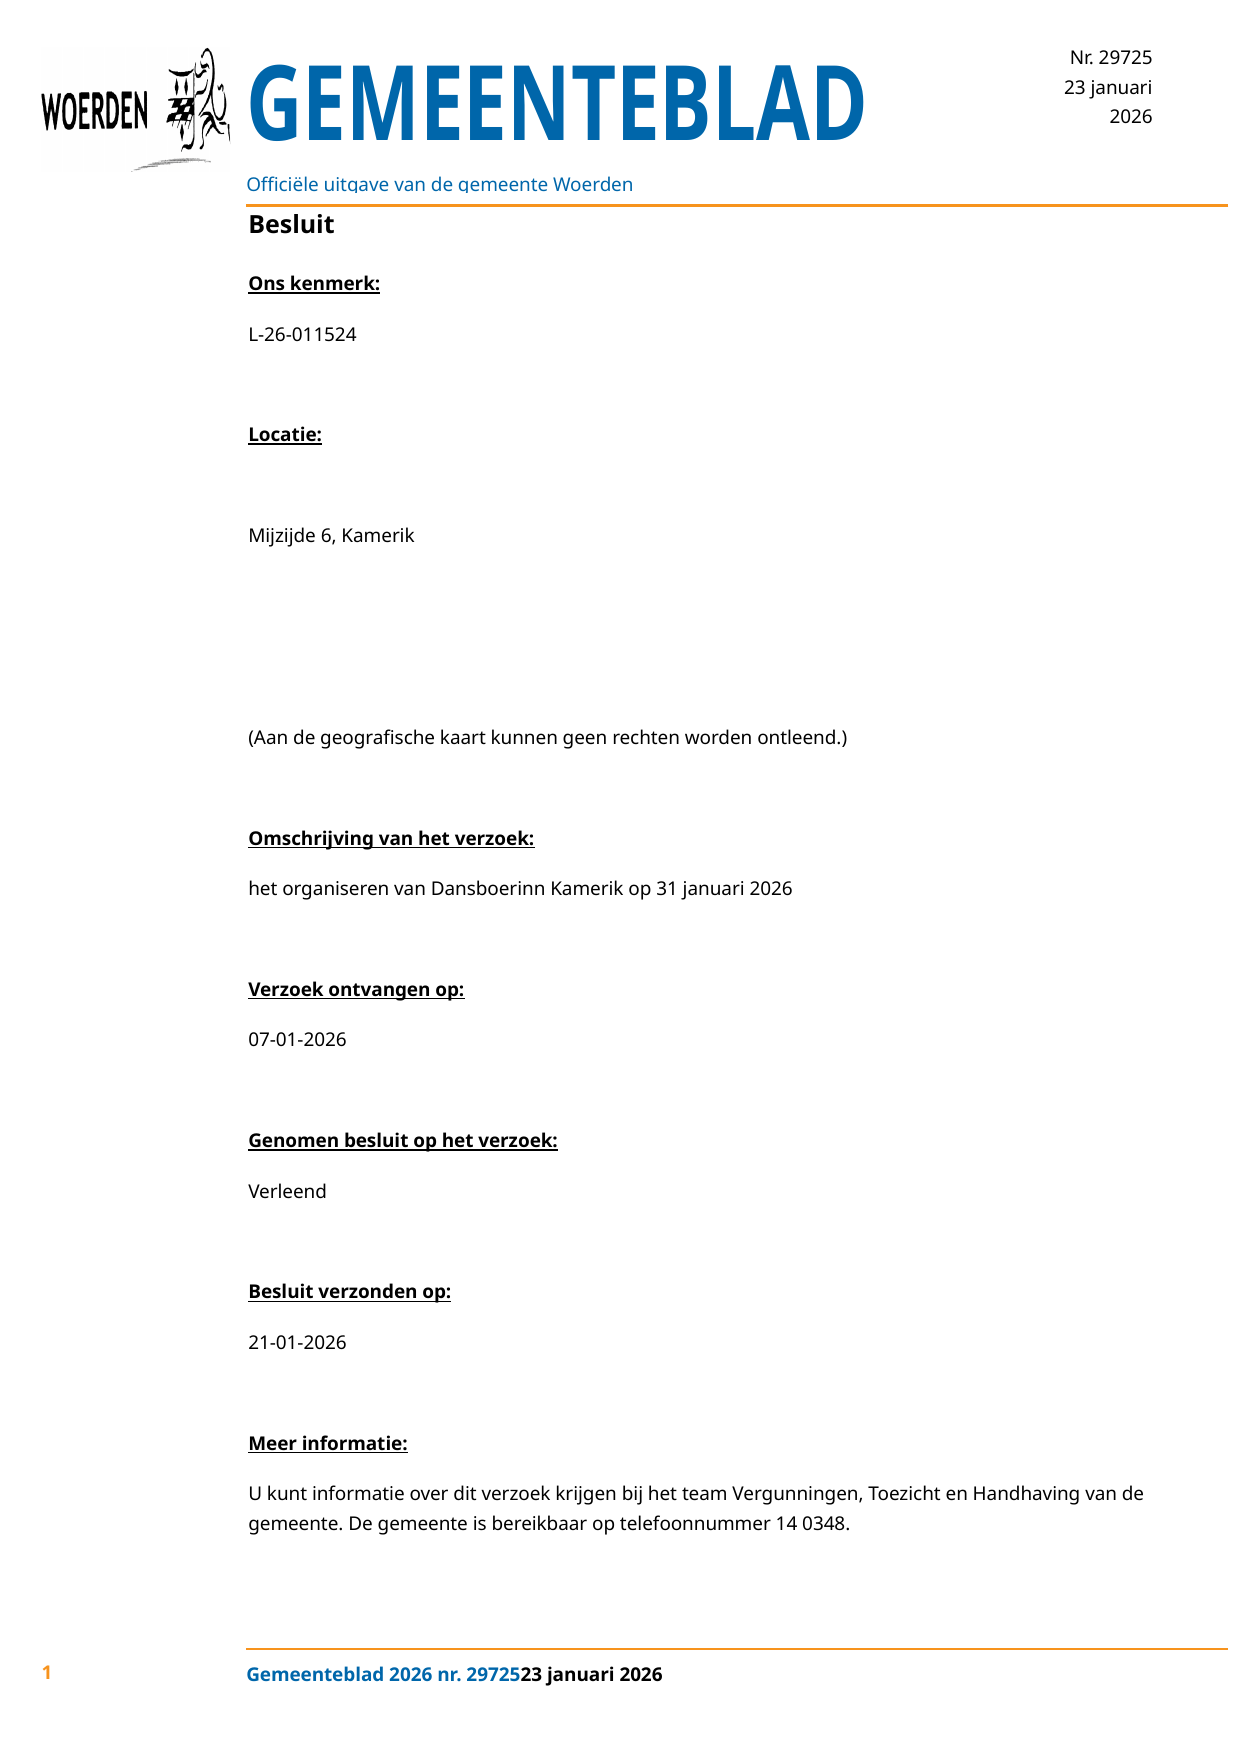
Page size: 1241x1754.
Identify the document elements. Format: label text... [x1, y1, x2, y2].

text Locatie: [248, 422, 1152, 447]
text het organiseren van Dansboerinn Kamerik op 31 januari 2026 [248, 875, 1152, 901]
text 21-01-2026 [248, 1329, 1152, 1355]
text Besluit [248, 207, 1152, 241]
text Ons kenmerk: [248, 270, 1152, 296]
text Besluit verzonden op: [248, 1279, 1152, 1304]
text Verzoek ontvangen op: [248, 976, 1152, 1002]
text 07-01-2026 [248, 1027, 1152, 1052]
text U kunt informatie over dit verzoek krijgen bij het team Vergunningen, Toezicht en Handhaving van de gemeente. De gemeente is bereikbaar op telefoonnummer 14 0348. [248, 1480, 1152, 1536]
text (Aan de geografische kaart kunnen geen rechten worden ontleend.) [248, 724, 1152, 750]
text Mijzijde 6, Kamerik [248, 522, 1152, 548]
text Omschrijving van het verzoek: [248, 825, 1152, 851]
text Verleend [248, 1178, 1152, 1203]
text L-26-011524 [248, 321, 1152, 346]
picture [41, 47, 231, 172]
text Meer informatie: [248, 1430, 1152, 1456]
text Genomen besluit op het verzoek: [248, 1127, 1152, 1153]
